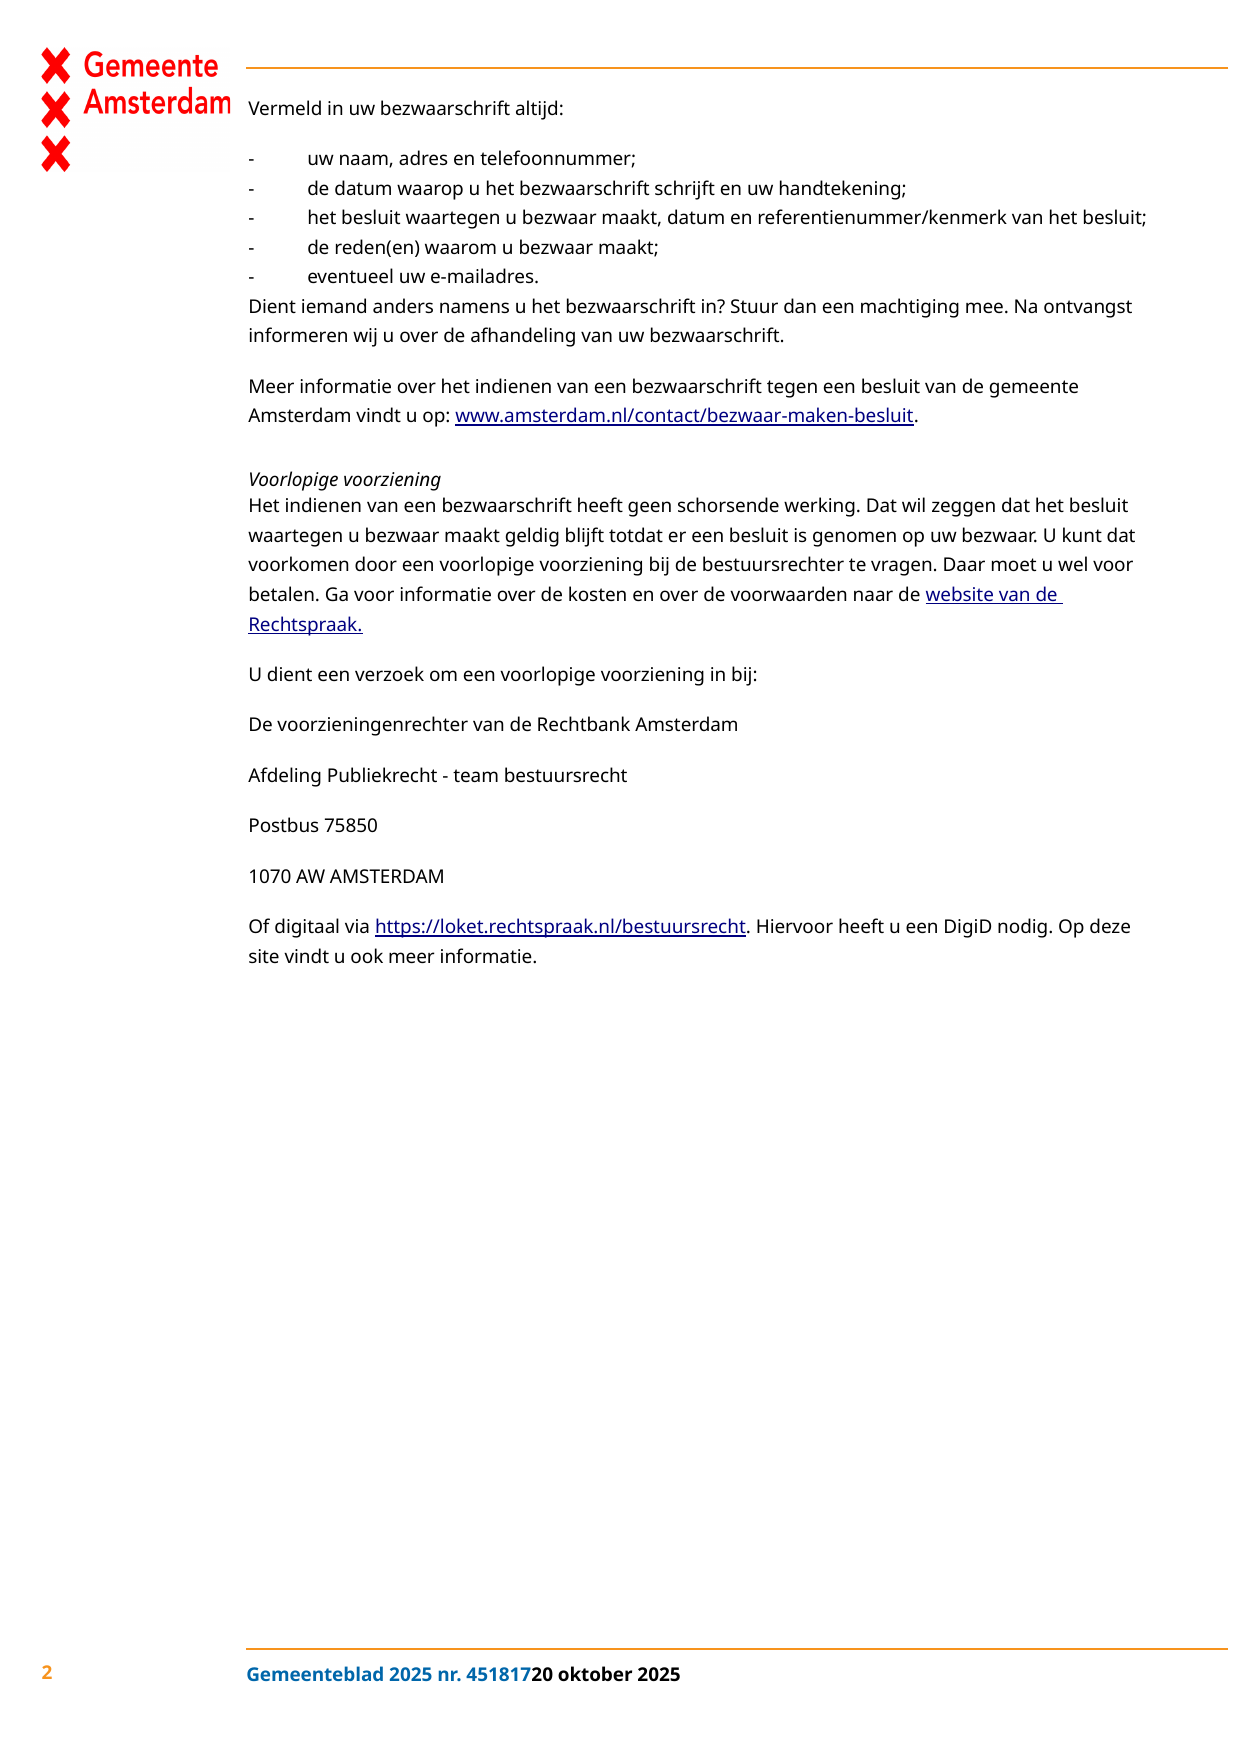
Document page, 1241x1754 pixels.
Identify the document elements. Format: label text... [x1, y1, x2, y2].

picture [41, 47, 231, 172]
list de reden(en) waarom u bezwaar maakt; [248, 234, 1152, 260]
text Afdeling Publiekrecht - team bestuursrecht [248, 762, 1152, 788]
text 1070 AW AMSTERDAM [248, 863, 1152, 888]
text Vermeld in uw bezwaarschrift altijd: [248, 95, 1152, 121]
text De voorzieningenrechter van de Rechtbank Amsterdam [248, 712, 1152, 737]
text Voorlopige voorziening [248, 467, 1152, 492]
text Dient iemand anders namens u het bezwaarschrift in? Stuur dan een machtiging mee. Na ontvangst informeren wij u over de afhandeling van uw bezwaarschrift. [248, 293, 1152, 348]
text Meer informatie over het indienen van een bezwaarschrift tegen een besluit van de gemeente Amsterdam vindt u op: www.amsterdam.nl/contact/bezwaar-maken-besluit. [248, 373, 1152, 428]
text U dient een verzoek om een voorlopige voorziening in bij: [248, 661, 1152, 687]
list het besluit waartegen u bezwaar maakt, datum en referentienummer/kenmerk van het besluit; [248, 204, 1152, 230]
text Postbus 75850 [248, 812, 1152, 838]
list de datum waarop u het bezwaarschrift schrijft en uw handtekening; [248, 175, 1152, 201]
text Het indienen van een bezwaarschrift heeft geen schorsende werking. Dat wil zeggen dat het besluit waartegen u bezwaar maakt geldig blijft totdat er een besluit is genomen op uw bezwaar. U kunt dat voorkomen door een voorlopige voorziening bij de bestuursrechter te vragen. Daar moet u wel voor betalen. Ga voor informatie over de kosten en over de voorwaarden naar de website van de Rechtspraak. [248, 492, 1152, 636]
text Of digitaal via https://loket.rechtspraak.nl/bestuursrecht. Hiervoor heeft u een DigiD nodig. Op deze site vindt u ook meer informatie. [248, 913, 1152, 968]
list eventueel uw e-mailadres. [248, 263, 1152, 289]
list uw naam, adres en telefoonnummer; [248, 145, 1152, 171]
